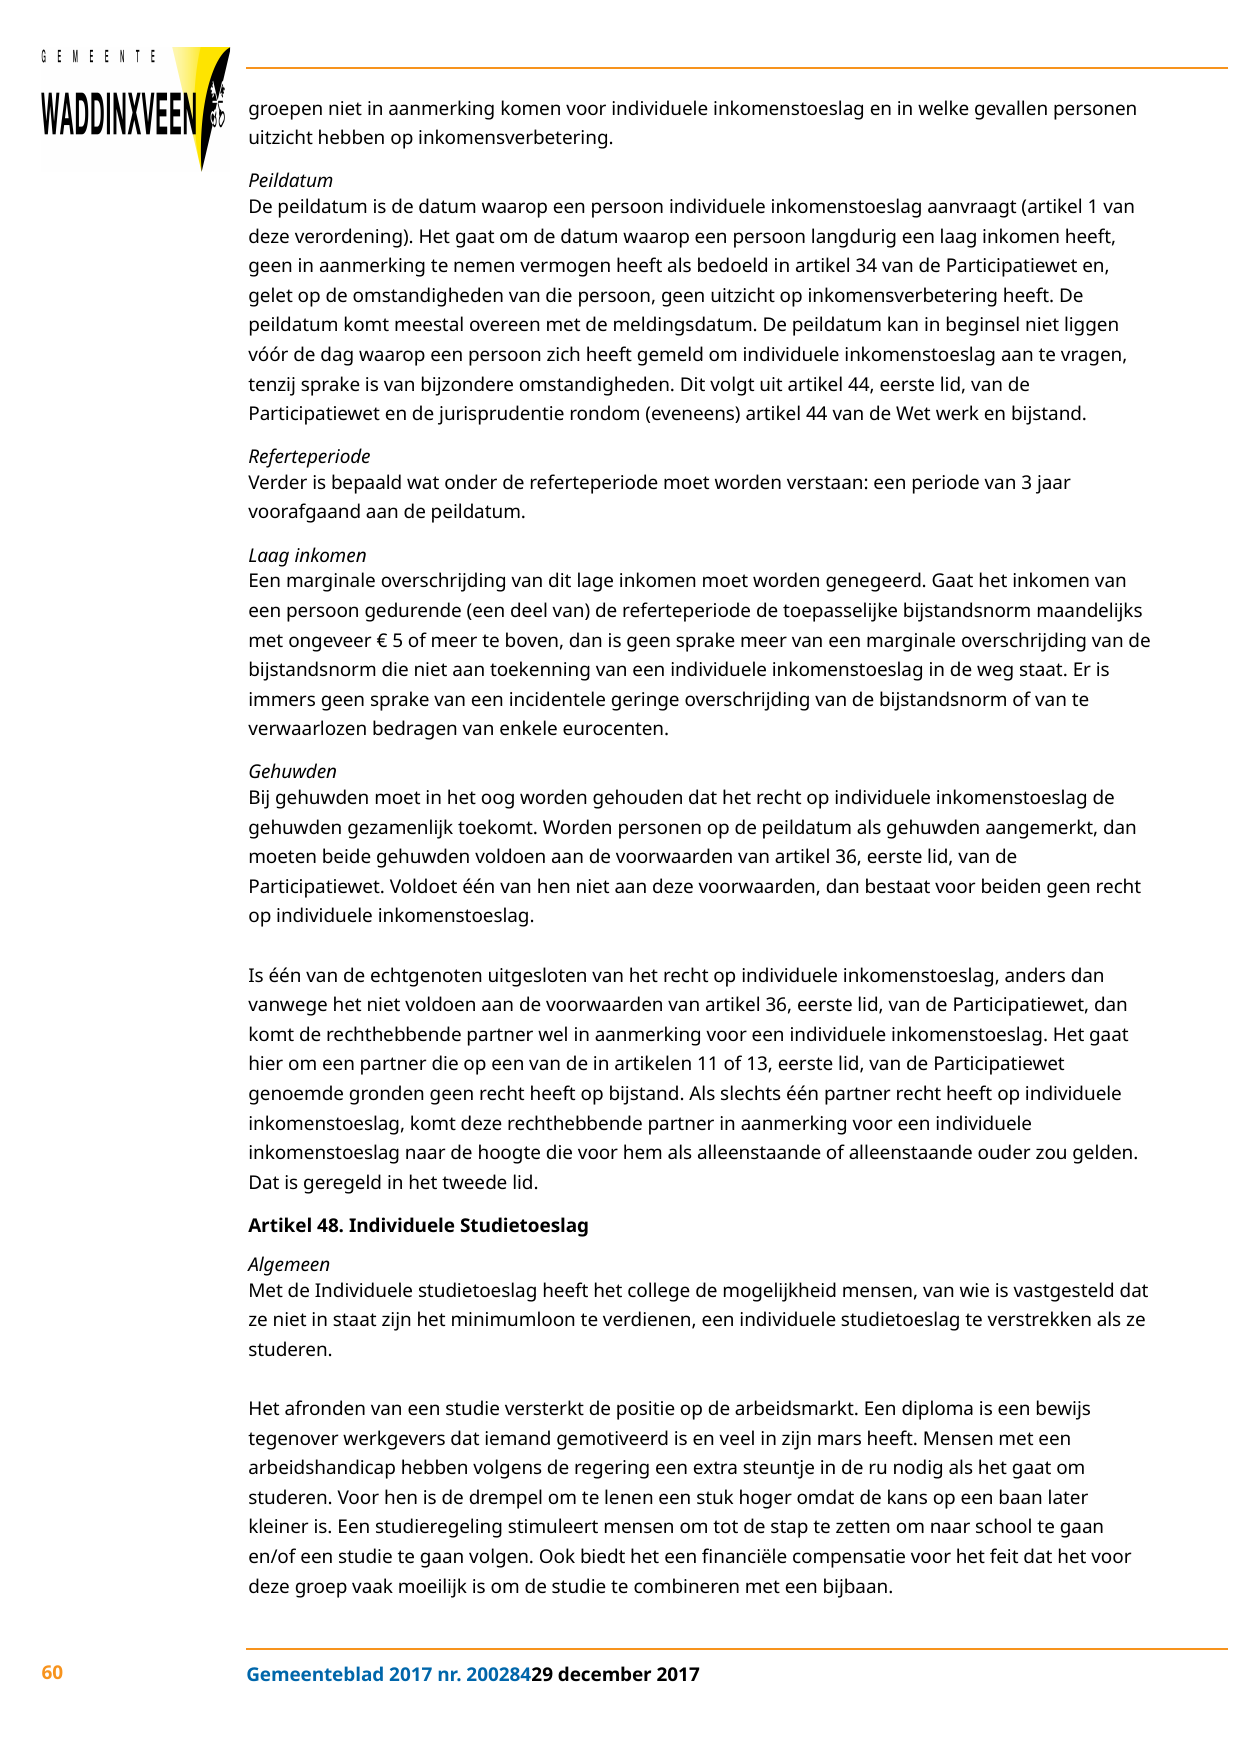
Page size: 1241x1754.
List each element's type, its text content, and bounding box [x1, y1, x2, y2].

text De peildatum is de datum waarop een persoon individuele inkomenstoeslag aanvraagt (artikel 1 van deze verordening). Het gaat om de datum waarop een persoon langdurig een laag inkomen heeft, geen in aanmerking te nemen vermogen heeft als bedoeld in artikel 34 van de Participatiewet en, gelet op de omstandigheden van die persoon, geen uitzicht op inkomensverbetering heeft. De peildatum komt meestal overeen met de meldingsdatum. De peildatum kan in beginsel niet liggen vóór de dag waarop een persoon zich heeft gemeld om individuele inkomenstoeslag aan te vragen, tenzij sprake is van bijzondere omstandigheden. Dit volgt uit artikel 44, eerste lid, van de Participatiewet en de jurisprudentie rondom (eveneens) artikel 44 van de Wet werk en bijstand. [248, 193, 1152, 426]
text Met de Individuele studietoeslag heeft het college de mogelijkheid mensen, van wie is vastgesteld dat ze niet in staat zijn het minimumloon te verdienen, een individuele studietoeslag te verstrekken als ze studeren. [248, 1277, 1152, 1362]
text Referteperiode [248, 443, 1152, 469]
text groepen niet in aanmerking komen voor individuele inkomenstoeslag en in welke gevallen personen uitzicht hebben op inkomensverbetering. [248, 95, 1152, 150]
text Artikel 48. Individuele Studietoeslag [248, 1212, 1152, 1238]
text Verder is bepaald wat onder de referteperiode moet worden verstaan: een periode van 3 jaar voorafgaand aan de peildatum. [248, 469, 1152, 524]
picture [41, 47, 231, 172]
text Peildatum [248, 167, 1152, 193]
text Gehuwden [248, 759, 1152, 784]
text Algemeen [248, 1251, 1152, 1277]
text Het afronden van een studie versterkt de positie op de arbeidsmarkt. Een diploma is een bewijs tegenover werkgevers dat iemand gemotiveerd is en veel in zijn mars heeft. Mensen met een arbeidshandicap hebben volgens de regering een extra steuntje in de ru nodig als het gaat om studeren. Voor hen is de drempel om te lenen een stuk hoger omdat de kans op een baan later kleiner is. Een studieregeling stimuleert mensen om tot de stap te zetten om naar school te gaan en/of een studie te gaan volgen. Ook biedt het een financiële compensatie voor het feit dat het voor deze groep vaak moeilijk is om de studie te combineren met een bijbaan. [248, 1395, 1152, 1599]
text Laag inkomen [248, 542, 1152, 568]
text Is één van de echtgenoten uitgesloten van het recht op individuele inkomenstoeslag, anders dan vanwege het niet voldoen aan de voorwaarden van artikel 36, eerste lid, van de Participatiewet, dan komt de rechthebbende partner wel in aanmerking voor een individuele inkomenstoeslag. Het gaat hier om een partner die op een van de in artikelen 11 of 13, eerste lid, van de Participatiewet genoemde gronden geen recht heeft op bijstand. Als slechts één partner recht heeft op individuele inkomenstoeslag, komt deze rechthebbende partner in aanmerking voor een individuele inkomenstoeslag naar de hoogte die voor hem als alleenstaande of alleenstaande ouder zou gelden. Dat is geregeld in het tweede lid. [248, 962, 1152, 1195]
text Een marginale overschrijding van dit lage inkomen moet worden genegeerd. Gaat het inkomen van een persoon gedurende (een deel van) de referteperiode de toepasselijke bijstandsnorm maandelijks met ongeveer € 5 of meer te boven, dan is geen sprake meer van een marginale overschrijding van de bijstandsnorm die niet aan toekenning van een individuele inkomenstoeslag in de weg staat. Er is immers geen sprake van een incidentele geringe overschrijding van de bijstandsnorm of van te verwaarlozen bedragen van enkele eurocenten. [248, 568, 1152, 741]
text Bij gehuwden moet in het oog worden gehouden dat het recht op individuele inkomenstoeslag de gehuwden gezamenlijk toekomt. Worden personen op de peildatum als gehuwden aangemerkt, dan moeten beide gehuwden voldoen aan de voorwaarden van artikel 36, eerste lid, van de Participatiewet. Voldoet één van hen niet aan deze voorwaarden, dan bestaat voor beiden geen recht op individuele inkomenstoeslag. [248, 784, 1152, 928]
